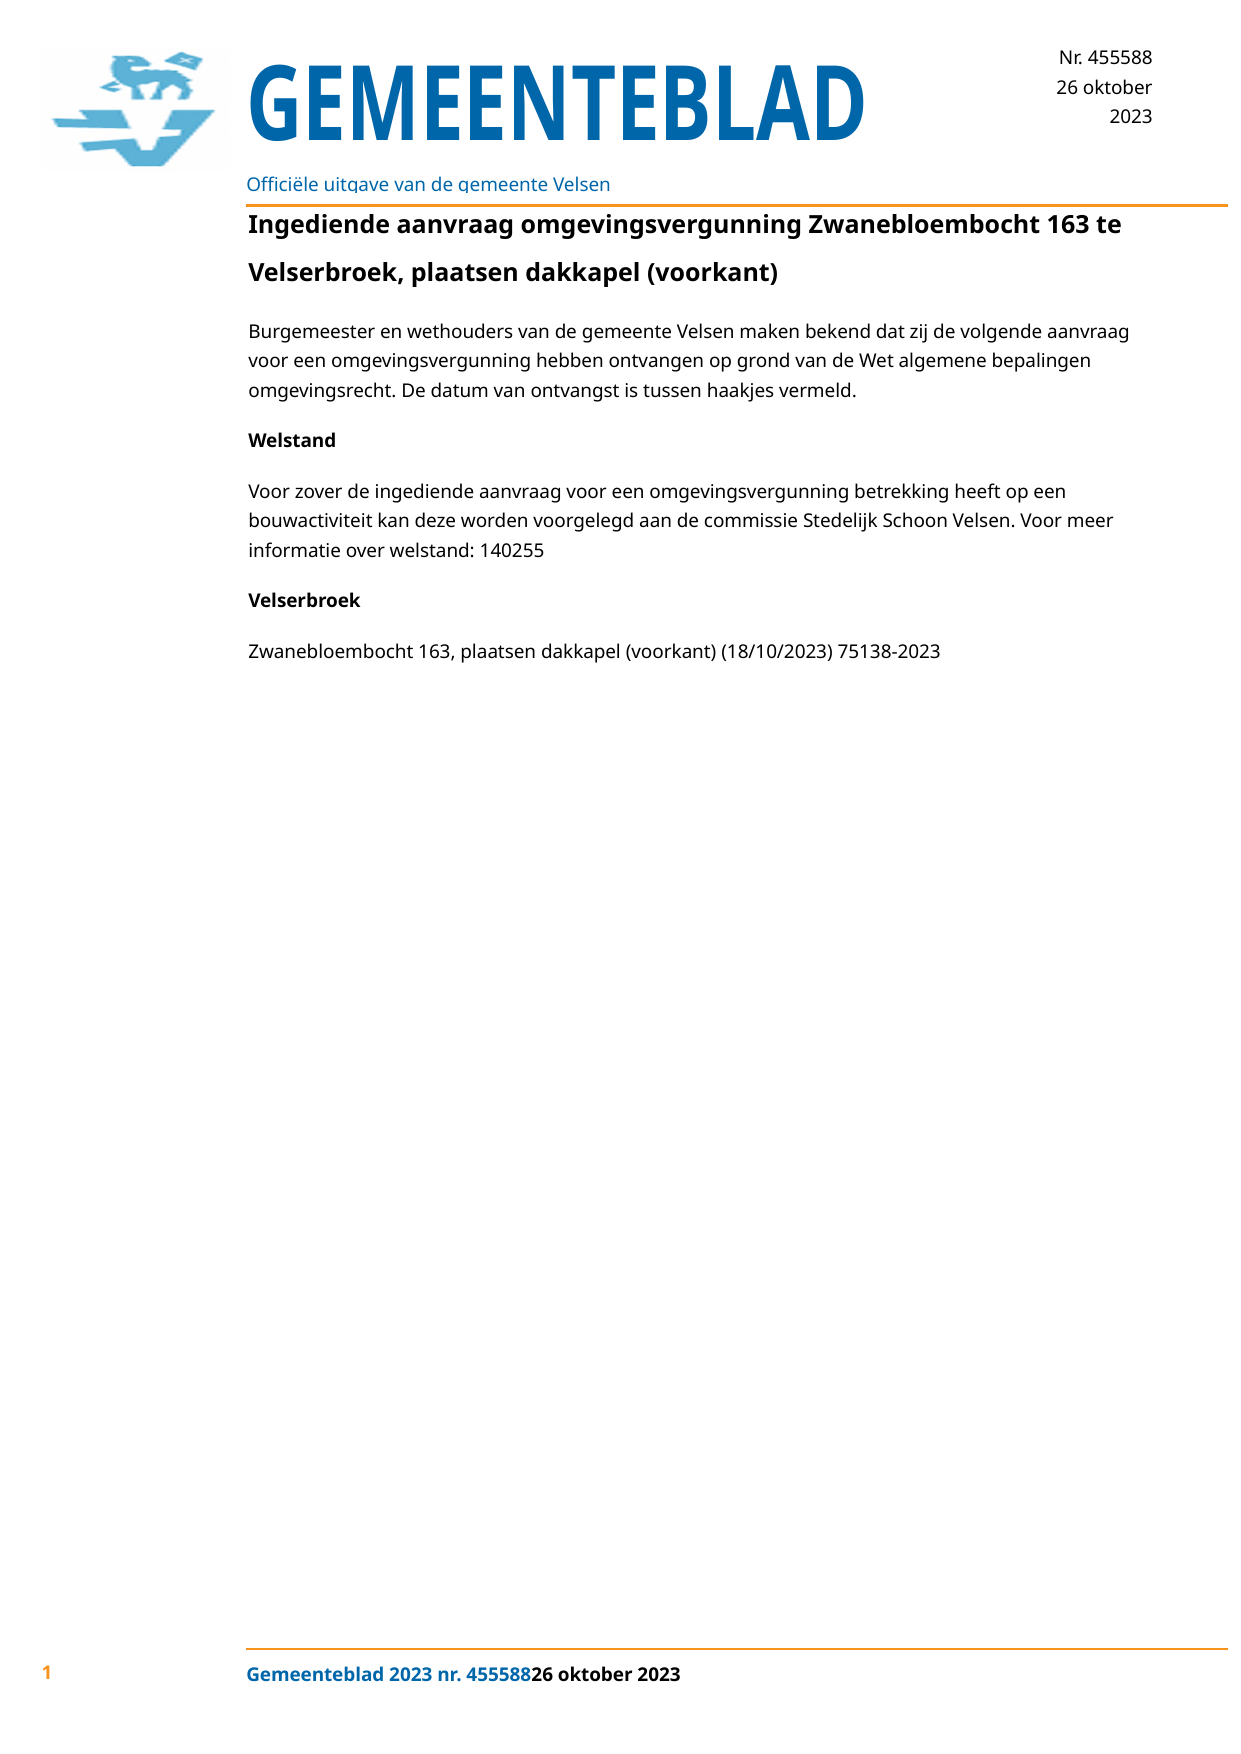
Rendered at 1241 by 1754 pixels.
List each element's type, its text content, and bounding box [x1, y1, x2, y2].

text Voor zover de ingediende aanvraag voor een omgevingsvergunning betrekking heeft op een bouwactiviteit kan deze worden voorgelegd aan de commissie Stedelijk Schoon Velsen. Voor meer informatie over welstand: 140255 [248, 478, 1152, 563]
text Burgemeester en wethouders van de gemeente Velsen maken bekend dat zij de volgende aanvraag voor een omgevingsvergunning hebben ontvangen op grond van de Wet algemene bepalingen omgevingsrecht. De datum van ontvangst is tussen haakjes vermeld. [248, 318, 1152, 403]
text Welstand [248, 427, 1152, 453]
text Velserbroek [248, 587, 1152, 613]
picture [41, 47, 231, 172]
text Zwanebloembocht 163, plaatsen dakkapel (voorkant) (18/10/2023) 75138-2023 [248, 638, 1152, 664]
text Ingediende aanvraag omgevingsvergunning Zwanebloembocht 163 te Velserbroek, plaatsen dakkapel (voorkant) [248, 207, 1152, 288]
